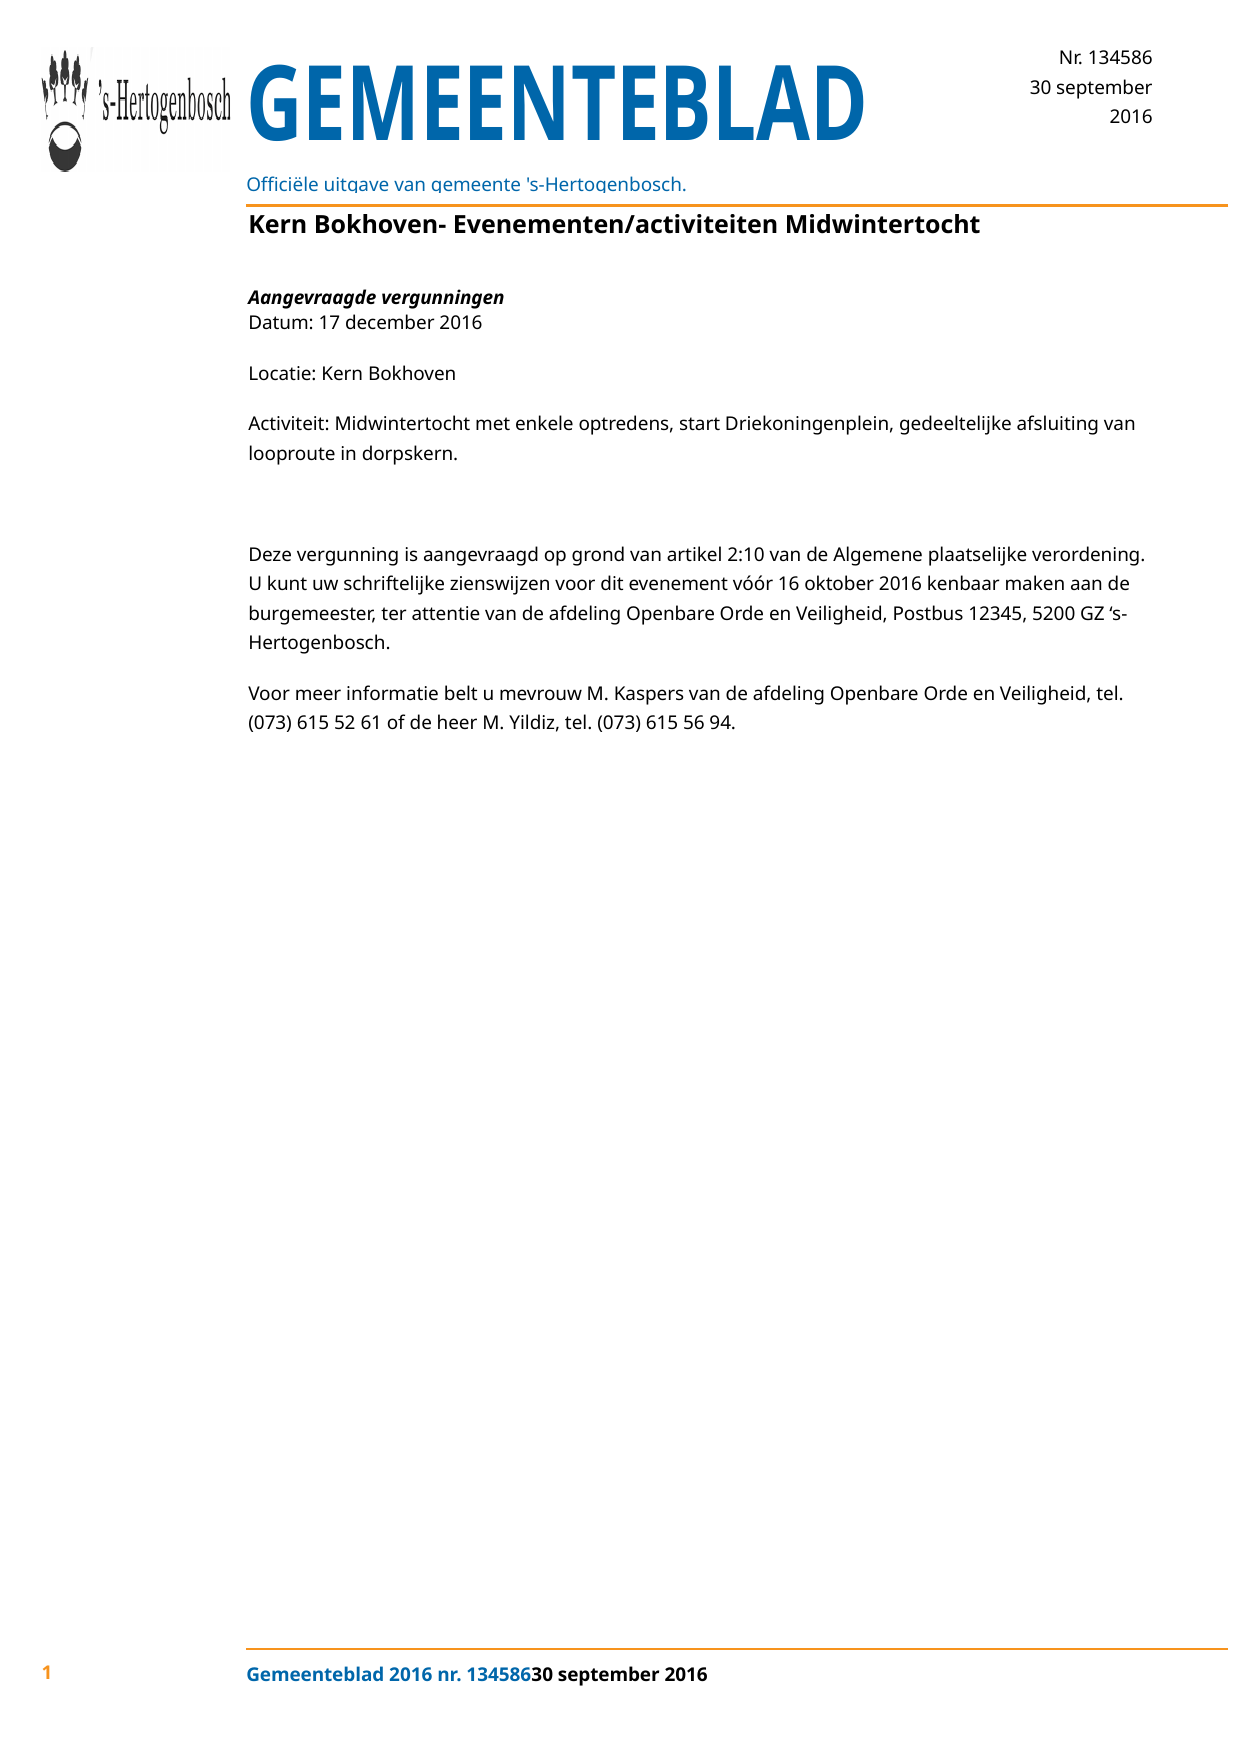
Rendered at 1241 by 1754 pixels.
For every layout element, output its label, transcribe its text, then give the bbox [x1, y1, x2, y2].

text Voor meer informatie belt u mevrouw M. Kaspers van de afdeling Openbare Orde en Veiligheid, tel. (073) 615 52 61 of de heer M. Yildiz, tel. (073) 615 56 94. [248, 680, 1152, 735]
text Locatie: Kern Bokhoven [248, 360, 1152, 386]
picture [41, 47, 231, 172]
text Datum: 17 december 2016 [248, 309, 1152, 335]
text Kern Bokhoven- Evenementen/activiteiten Midwintertocht [248, 207, 1152, 241]
text Deze vergunning is aangevraagd op grond van artikel 2:10 van de Algemene plaatselijke verordening. U kunt uw schriftelijke zienswijzen voor dit evenement vóór 16 oktober 2016 kenbaar maken aan de burgemeester, ter attentie van de afdeling Openbare Orde en Veiligheid, Postbus 12345, 5200 GZ ‘s-Hertogenbosch. [248, 541, 1152, 655]
text Activiteit: Midwintertocht met enkele optredens, start Driekoningenplein, gedeeltelijke afsluiting van looproute in dorpskern. [248, 410, 1152, 466]
text Aangevraagde vergunningen [248, 284, 1152, 309]
